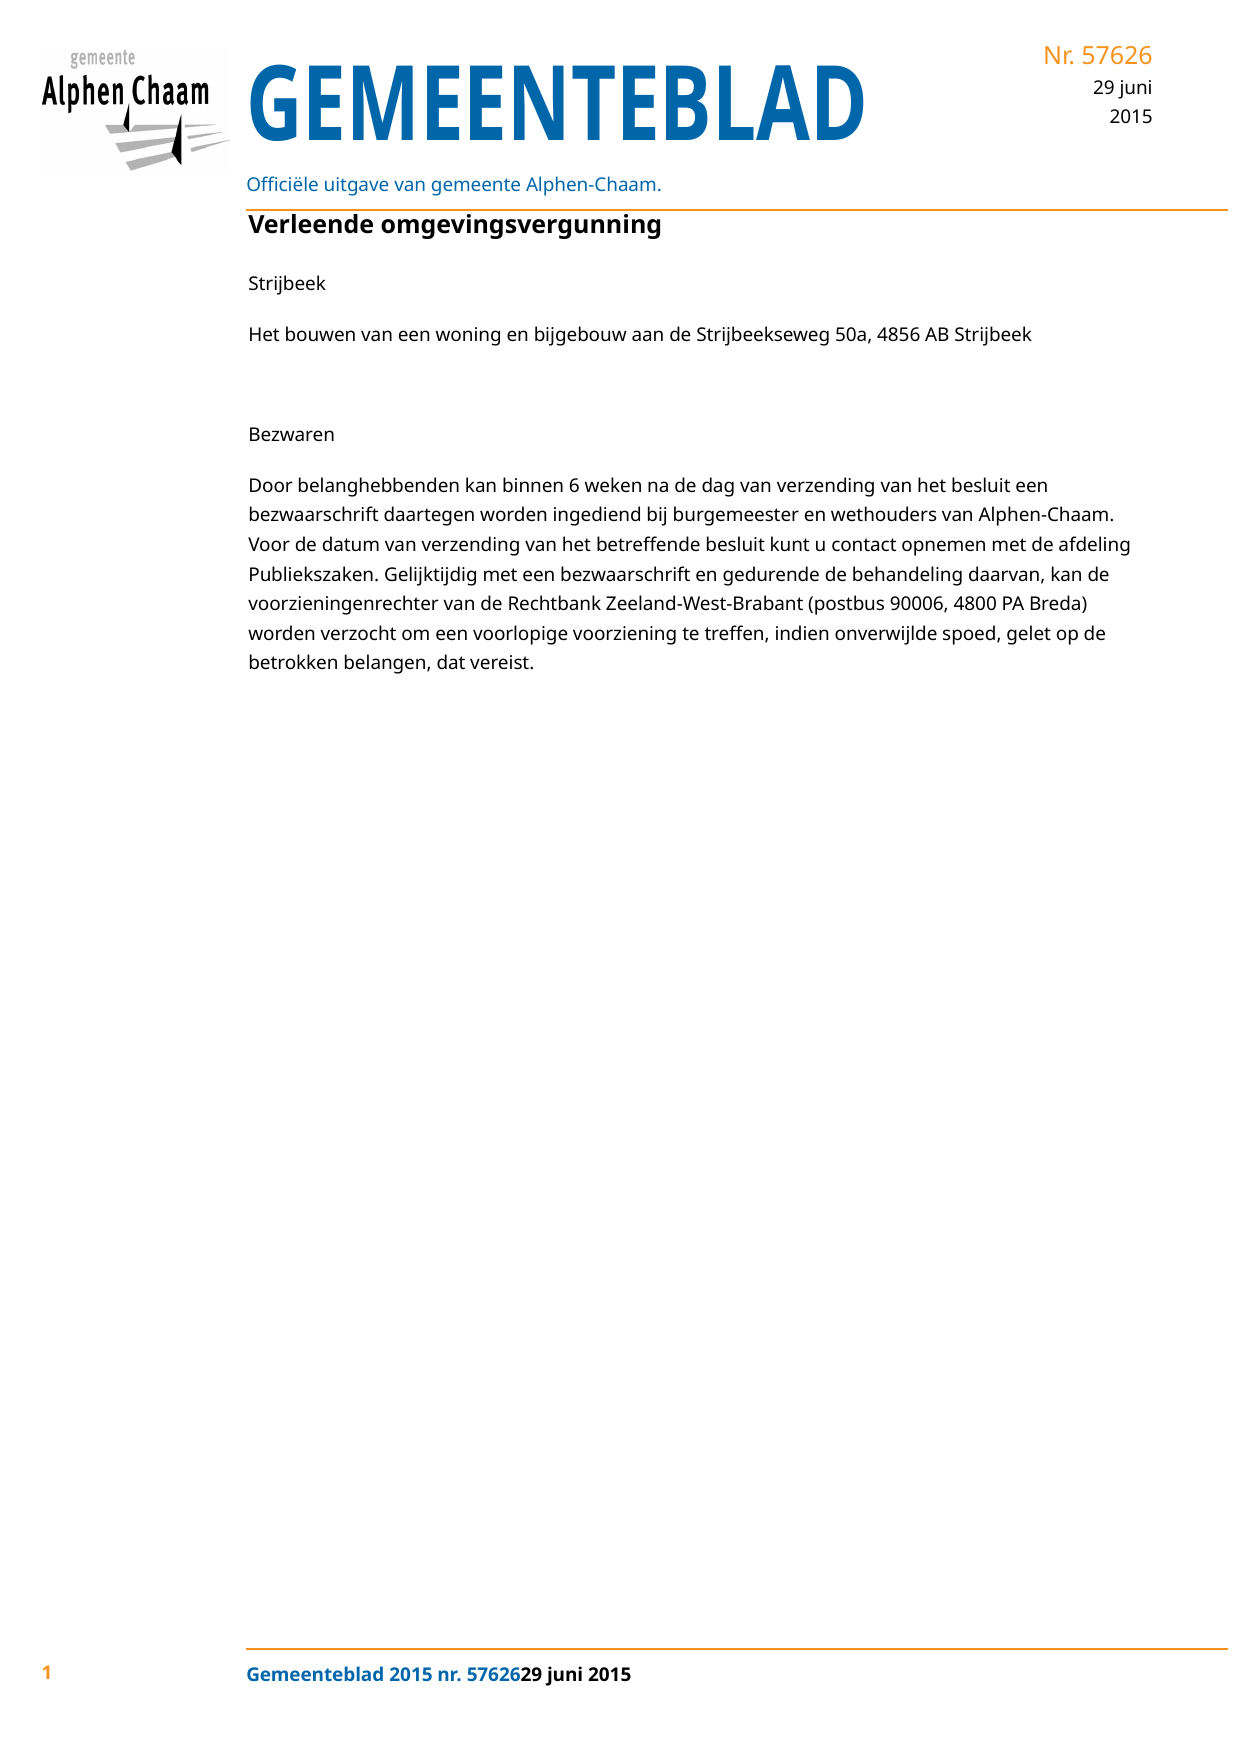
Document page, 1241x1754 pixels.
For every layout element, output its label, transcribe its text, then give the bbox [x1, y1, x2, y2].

text Het bouwen van een woning en bijgebouw aan de Strijbeekseweg 50a, 4856 AB Strijbeek [248, 321, 1152, 346]
picture [41, 47, 231, 172]
text Strijbeek [248, 270, 1152, 296]
text Bezwaren [248, 422, 1152, 447]
text Verleende omgevingsvergunning [248, 211, 1152, 241]
text Door belanghebbenden kan binnen 6 weken na de dag van verzending van het besluit een bezwaarschrift daartegen worden ingediend bij burgemeester en wethouders van Alphen-Chaam. Voor de datum van verzending van het betreffende besluit kunt u contact opnemen met de afdeling Publiekszaken. Gelijktijdig met een bezwaarschrift en gedurende de behandeling daarvan, kan de voorzieningenrechter van de Rechtbank Zeeland-West-Brabant (postbus 90006, 4800 PA Breda) worden verzocht om een voorlopige voorziening te treffen, indien onverwijlde spoed, gelet op de betrokken belangen, dat vereist. [248, 472, 1152, 675]
